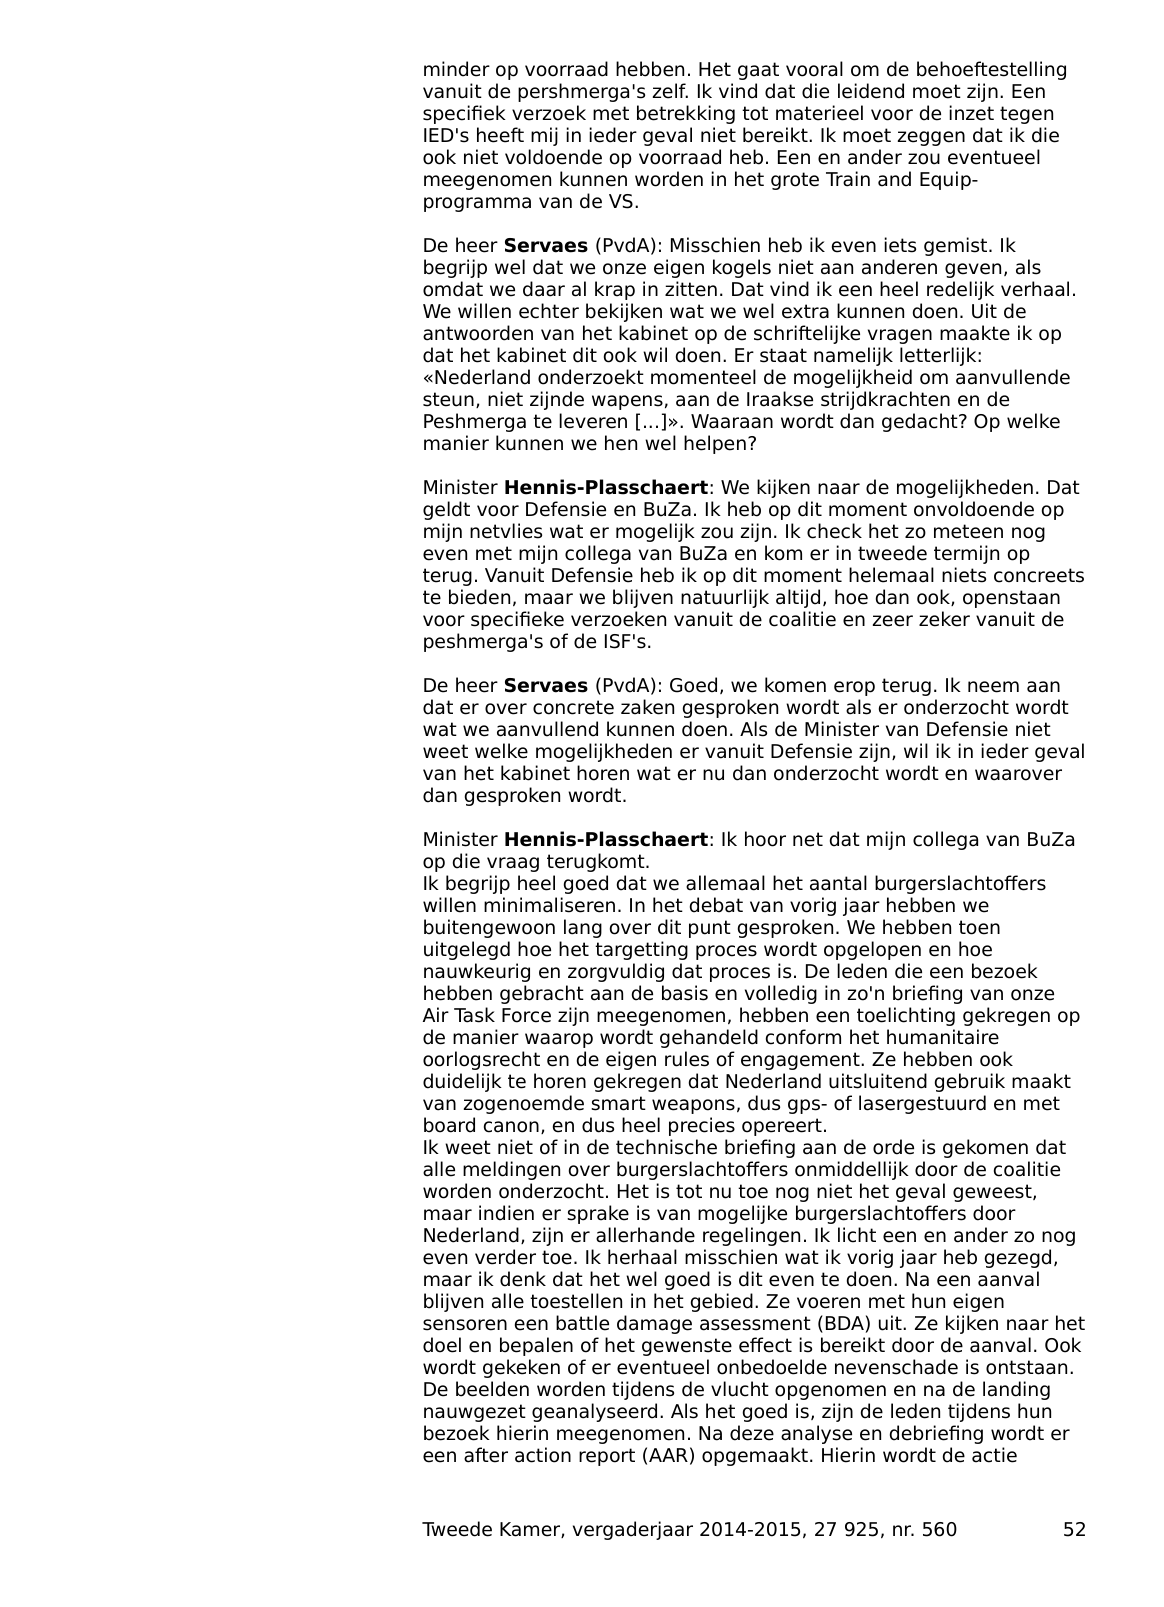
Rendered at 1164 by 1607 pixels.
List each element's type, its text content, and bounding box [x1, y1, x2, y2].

text Ik weet niet of in de technische briefing aan de orde is gekomen dat alle meldingen over burgerslachtoffers onmiddellijk door de coalitie worden onderzocht. Het is tot nu toe nog niet het geval geweest, maar indien er sprake is van mogelijke burgerslachtoffers door Nederland, zijn er allerhande regelingen. Ik licht een en ander zo nog even verder toe. Ik herhaal misschien wat ik vorig jaar heb gezegd, maar ik denk dat het wel goed is dit even te doen. Na een aanval blijven alle toestellen in het gebied. Ze voeren met hun eigen sensoren een battle damage assessment (BDA) uit. Ze kijken naar het doel en bepalen of het gewenste effect is bereikt door de aanval. Ook wordt gekeken of er eventueel onbedoelde nevenschade is ontstaan. De beelden worden tijdens de vlucht opgenomen en na de landing nauwgezet geanalyseerd. Als het goed is, zijn de leden tijdens hun bezoek hierin meegenomen. Na deze analyse en debriefing wordt er een after action report (AAR) opgemaakt. Hierin wordt de actie [422, 1137, 1087, 1467]
text De heer Servaes (PvdA): Goed, we komen erop terug. Ik neem aan dat er over concrete zaken gesproken wordt als er onderzocht wordt wat we aanvullend kunnen doen. Als de Minister van Defensie niet weet welke mogelijkheden er vanuit Defensie zijn, wil ik in ieder geval van het kabinet horen wat er nu dan onderzocht wordt en waarover dan gesproken wordt. [422, 675, 1087, 807]
text Minister Hennis-Plasschaert: We kijken naar de mogelijkheden. Dat geldt voor Defensie en BuZa. Ik heb op dit moment onvoldoende op mijn netvlies wat er mogelijk zou zijn. Ik check het zo meteen nog even met mijn collega van BuZa en kom er in tweede termijn op terug. Vanuit Defensie heb ik op dit moment helemaal niets concreets te bieden, maar we blijven natuurlijk altijd, hoe dan ook, openstaan voor specifieke verzoeken vanuit de coalitie en zeer zeker vanuit de peshmerga's of de ISF's. [422, 477, 1087, 653]
text Ik begrijp heel goed dat we allemaal het aantal burgerslachtoffers willen minimaliseren. In het debat van vorig jaar hebben we buitengewoon lang over dit punt gesproken. We hebben toen uitgelegd hoe het targetting proces wordt opgelopen en hoe nauwkeurig en zorgvuldig dat proces is. De leden die een bezoek hebben gebracht aan de basis en volledig in zo'n briefing van onze Air Task Force zijn meegenomen, hebben een toelichting gekregen op de manier waarop wordt gehandeld conform het humanitaire oorlogsrecht en de eigen rules of engagement. Ze hebben ook duidelijk te horen gekregen dat Nederland uitsluitend gebruik maakt van zogenoemde smart weapons, dus gps- of lasergestuurd en met board canon, en dus heel precies opereert. [422, 873, 1087, 1137]
text De heer Servaes (PvdA): Misschien heb ik even iets gemist. Ik begrijp wel dat we onze eigen kogels niet aan anderen geven, als omdat we daar al krap in zitten. Dat vind ik een heel redelijk verhaal. We willen echter bekijken wat we wel extra kunnen doen. Uit de antwoorden van het kabinet op de schriftelijke vragen maakte ik op dat het kabinet dit ook wil doen. Er staat namelijk letterlijk: «Nederland onderzoekt momenteel de mogelijkheid om aanvullende steun, niet zijnde wapens, aan de Iraakse strijdkrachten en de Peshmerga te leveren [...]». Waaraan wordt dan gedacht? Op welke manier kunnen we hen wel helpen? [422, 235, 1087, 455]
text minder op voorraad hebben. Het gaat vooral om de behoeftestelling vanuit de pershmerga's zelf. Ik vind dat die leidend moet zijn. Een specifiek verzoek met betrekking tot materieel voor de inzet tegen IED's heeft mij in ieder geval niet bereikt. Ik moet zeggen dat ik die ook niet voldoende op voorraad heb. Een en ander zou eventueel meegenomen kunnen worden in het grote Train and Equip-programma van de VS. [422, 59, 1087, 213]
text Minister Hennis-Plasschaert: Ik hoor net dat mijn collega van BuZa op die vraag terugkomt. [422, 829, 1087, 873]
